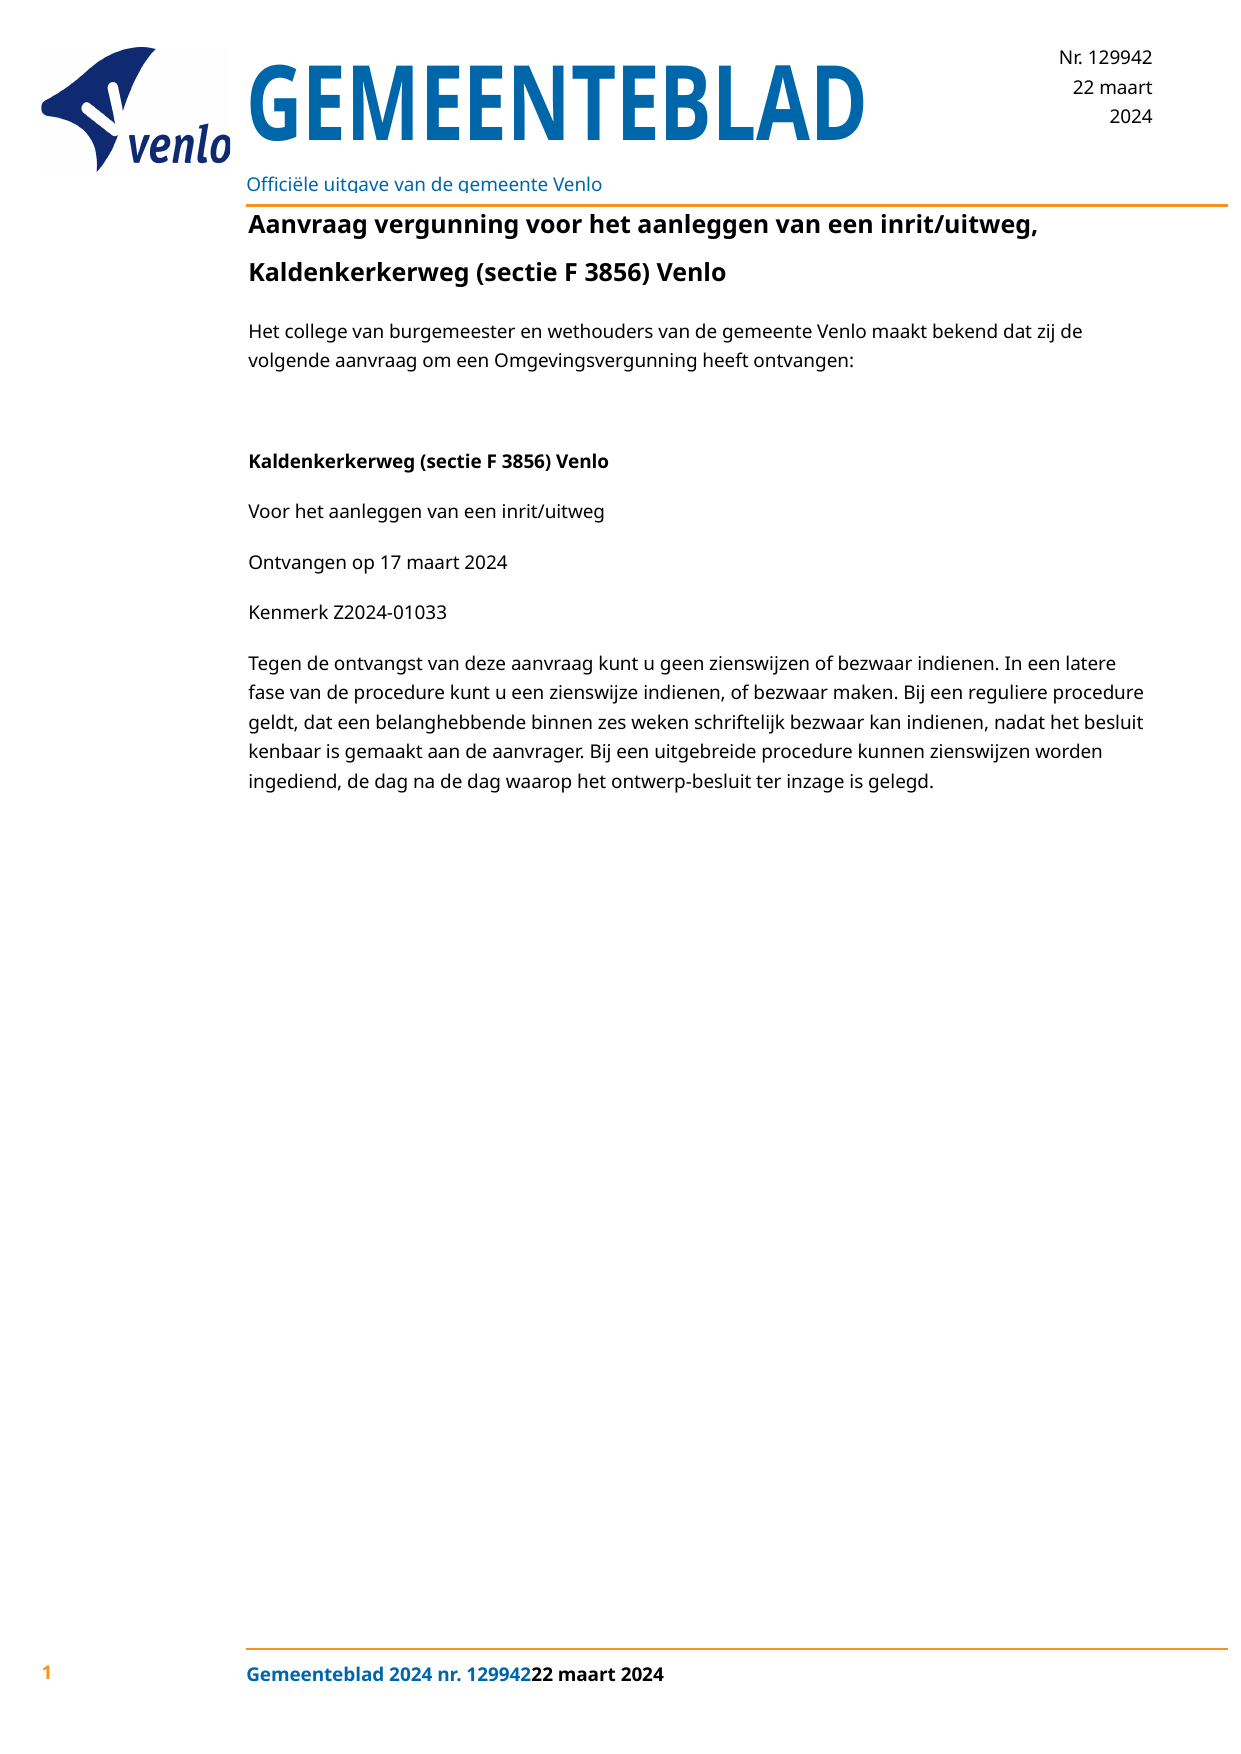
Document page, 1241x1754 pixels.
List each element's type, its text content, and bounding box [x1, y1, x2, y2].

text Het college van burgemeester en wethouders van de gemeente Venlo maakt bekend dat zij de volgende aanvraag om een Omgevingsvergunning heeft ontvangen: [248, 318, 1152, 373]
text Ontvangen op 17 maart 2024 [248, 549, 1152, 575]
text Voor het aanleggen van een inrit/uitweg [248, 499, 1152, 524]
text Aanvraag vergunning voor het aanleggen van een inrit/uitweg, Kaldenkerkerweg (sectie F 3856) Venlo [248, 207, 1152, 288]
text Tegen de ontvangst van deze aanvraag kunt u geen zienswijzen of bezwaar indienen. In een latere fase van de procedure kunt u een zienswijze indienen, of bezwaar maken. Bij een reguliere procedure geldt, dat een belanghebbende binnen zes weken schriftelijk bezwaar kan indienen, nadat het besluit kenbaar is gemaakt aan de aanvrager. Bij een uitgebreide procedure kunnen zienswijzen worden ingediend, de dag na de dag waarop het ontwerp-besluit ter inzage is gelegd. [248, 650, 1152, 794]
text Kenmerk Z2024-01033 [248, 599, 1152, 625]
picture [41, 47, 231, 172]
text Kaldenkerkerweg (sectie F 3856) Venlo [248, 448, 1152, 474]
